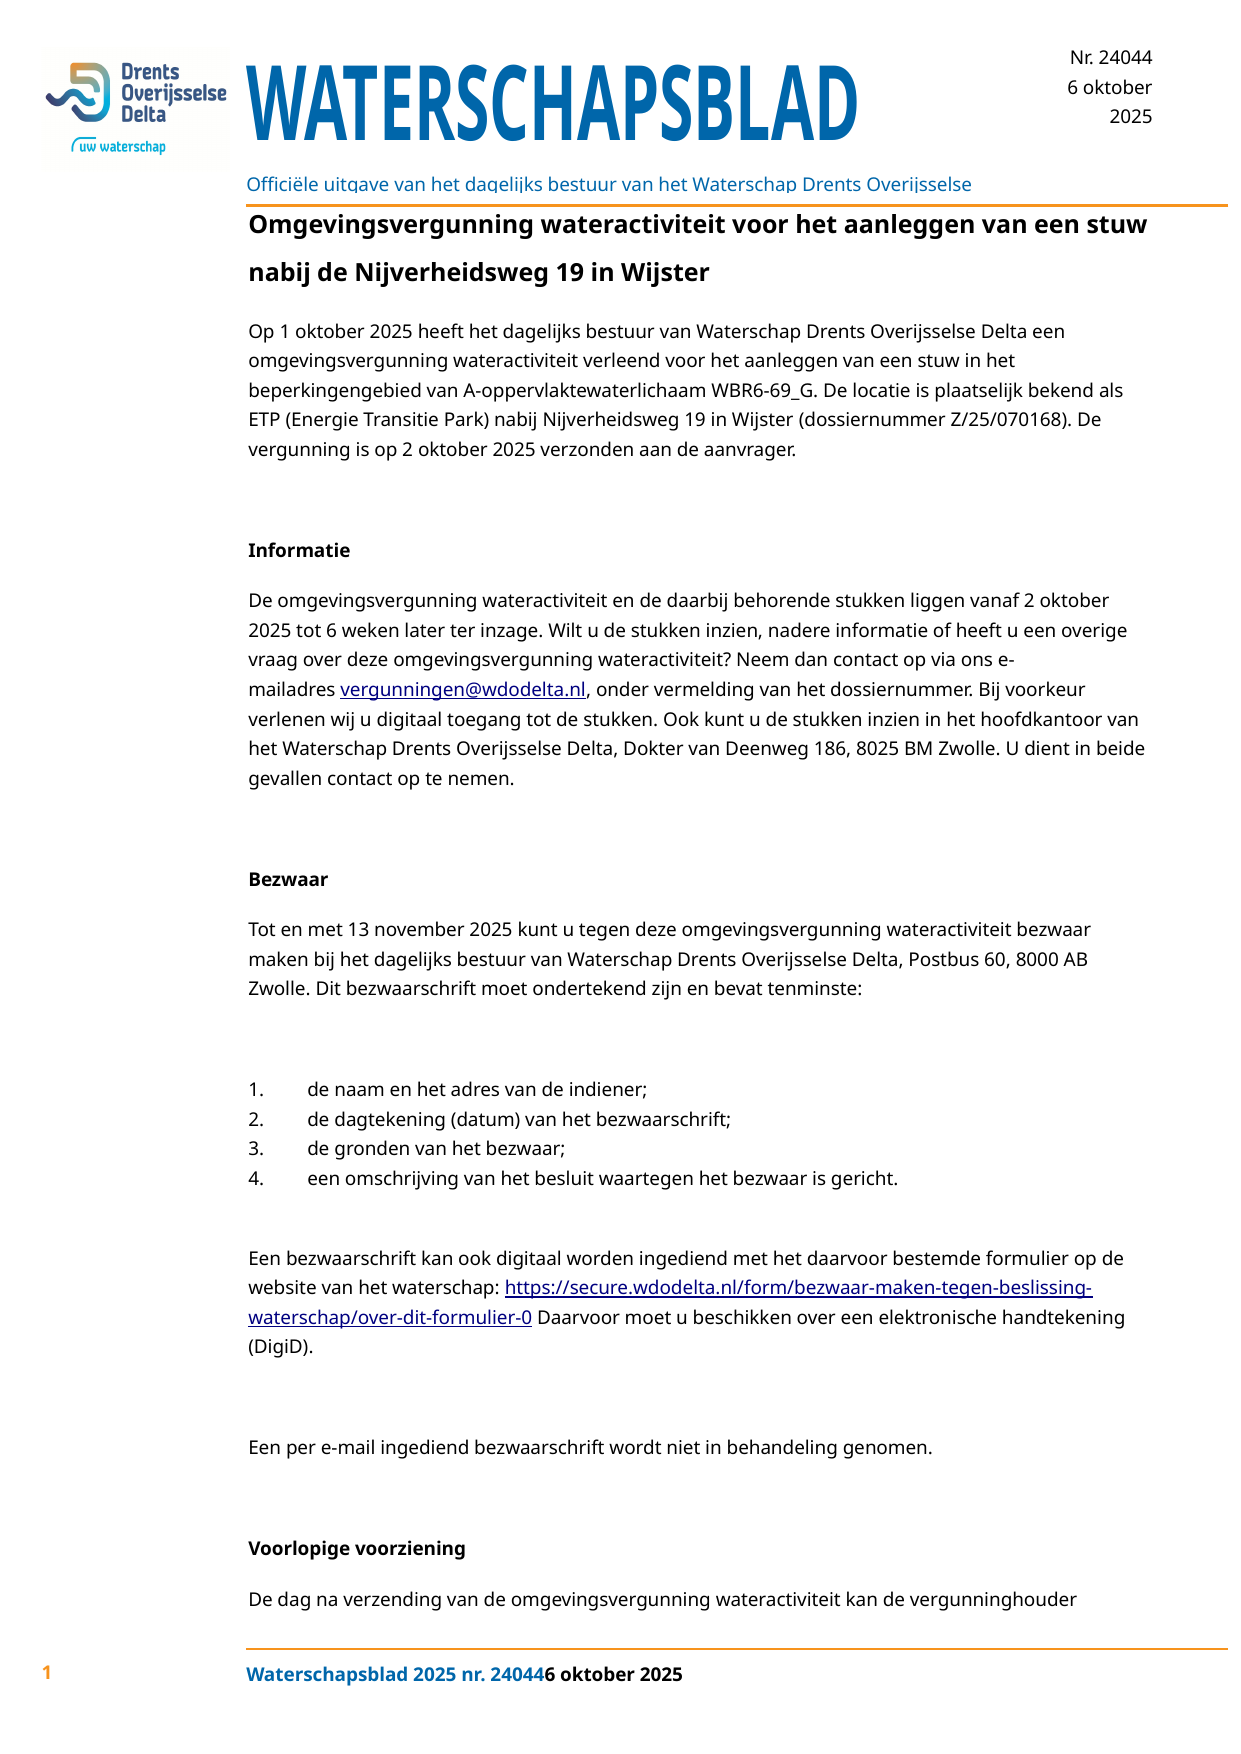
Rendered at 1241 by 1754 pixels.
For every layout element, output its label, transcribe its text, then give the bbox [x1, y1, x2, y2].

text Omgevingsvergunning wateractiviteit voor het aanleggen van een stuw nabij de Nijverheidsweg 19 in Wijster [248, 207, 1152, 288]
text Een bezwaarschrift kan ook digitaal worden ingediend met het daarvoor bestemde formulier op de website van het waterschap: https://secure.wdodelta.nl/form/bezwaar-maken-tegen-beslissing-waterschap/over-dit-formulier-0 Daarvoor moet u beschikken over een elektronische handtekening (DigiD). [248, 1245, 1152, 1359]
list de gronden van het bezwaar; [248, 1135, 1152, 1161]
list de naam en het adres van de indiener; [248, 1076, 1152, 1102]
list de dagtekening (datum) van het bezwaarschrift; [248, 1106, 1152, 1132]
text Voorlopige voorziening [248, 1535, 1152, 1561]
text De omgevingsvergunning wateractiviteit en de daarbij behorende stukken liggen vanaf 2 oktober 2025 tot 6 weken later ter inzage. Wilt u de stukken inzien, nadere informatie of heeft u een overige vraag over deze omgevingsvergunning wateractiviteit? Neem dan contact op via ons e-mailadres vergunningen@wdodelta.nl, onder vermelding van het dossiernummer. Bij voorkeur verlenen wij u digitaal toegang tot de stukken. Ook kunt u de stukken inzien in het hoofdkantoor van het Waterschap Drents Overijsselse Delta, Dokter van Deenweg 186, 8025 BM Zwolle. U dient in beide gevallen contact op te nemen. [248, 587, 1152, 791]
list een omschrijving van het besluit waartegen het bezwaar is gericht. [248, 1165, 1152, 1191]
text Op 1 oktober 2025 heeft het dagelijks bestuur van Waterschap Drents Overijsselse Delta een omgevingsvergunning wateractiviteit verleend voor het aanleggen van een stuw in het beperkingengebied van A-oppervlaktewaterlichaam WBR6-69_G. De locatie is plaatselijk bekend als ETP (Energie Transitie Park) nabij Nijverheidsweg 19 in Wijster (dossiernummer Z/25/070168). De vergunning is op 2 oktober 2025 verzonden aan de aanvrager. [248, 318, 1152, 462]
text Een per e-mail ingediend bezwaarschrift wordt niet in behandeling genomen. [248, 1434, 1152, 1460]
picture [41, 47, 231, 172]
text De dag na verzending van de omgevingsvergunning wateractiviteit kan de vergunninghouder [248, 1586, 1152, 1612]
text Informatie [248, 537, 1152, 563]
text Tot en met 13 november 2025 kunt u tegen deze omgevingsvergunning wateractiviteit bezwaar maken bij het dagelijks bestuur van Waterschap Drents Overijsselse Delta, Postbus 60, 8000 AB Zwolle. Dit bezwaarschrift moet ondertekend zijn en bevat tenminste: [248, 916, 1152, 1001]
text Bezwaar [248, 866, 1152, 892]
